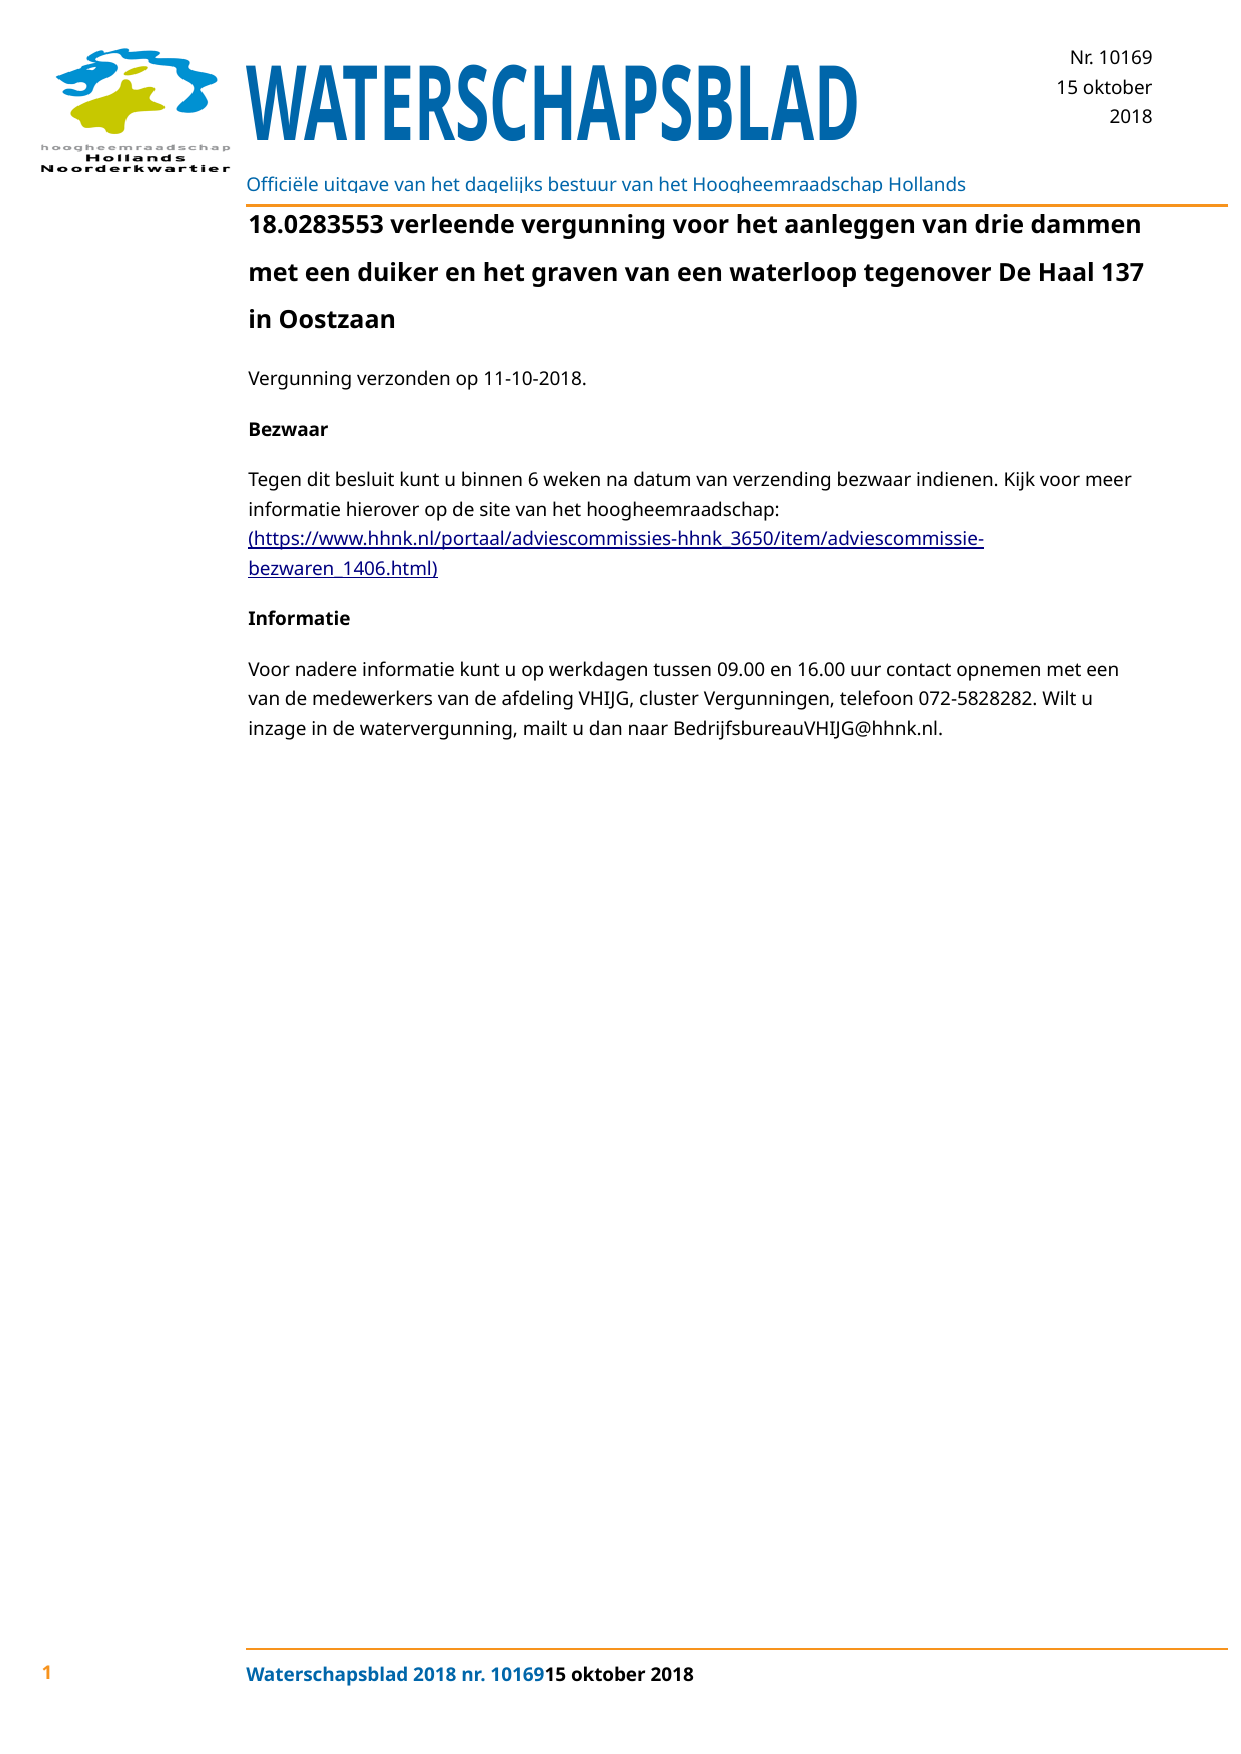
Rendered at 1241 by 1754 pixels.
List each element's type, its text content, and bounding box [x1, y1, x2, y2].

text Tegen dit besluit kunt u binnen 6 weken na datum van verzending bezwaar indienen. Kijk voor meer informatie hierover op de site van het hoogheemraadschap: (https://www.hhnk.nl/portaal/adviescommissies-hhnk_3650/item/adviescommissie-bezwaren_1406.html) [248, 466, 1152, 581]
text Bezwaar [248, 416, 1152, 442]
text 18.0283553 verleende vergunning voor het aanleggen van drie dammen met een duiker en het graven van een waterloop tegenover De Haal 137 in Oostzaan [248, 207, 1152, 336]
picture [41, 47, 231, 172]
text Voor nadere informatie kunt u op werkdagen tussen 09.00 en 16.00 uur contact opnemen met een van de medewerkers van de afdeling VHIJG, cluster Vergunningen, telefoon 072-5828282. Wilt u inzage in de watervergunning, mailt u dan naar BedrijfsbureauVHIJG@hhnk.nl. [248, 656, 1152, 741]
text Informatie [248, 606, 1152, 631]
text Vergunning verzonden op 11-10-2018. [248, 366, 1152, 391]
